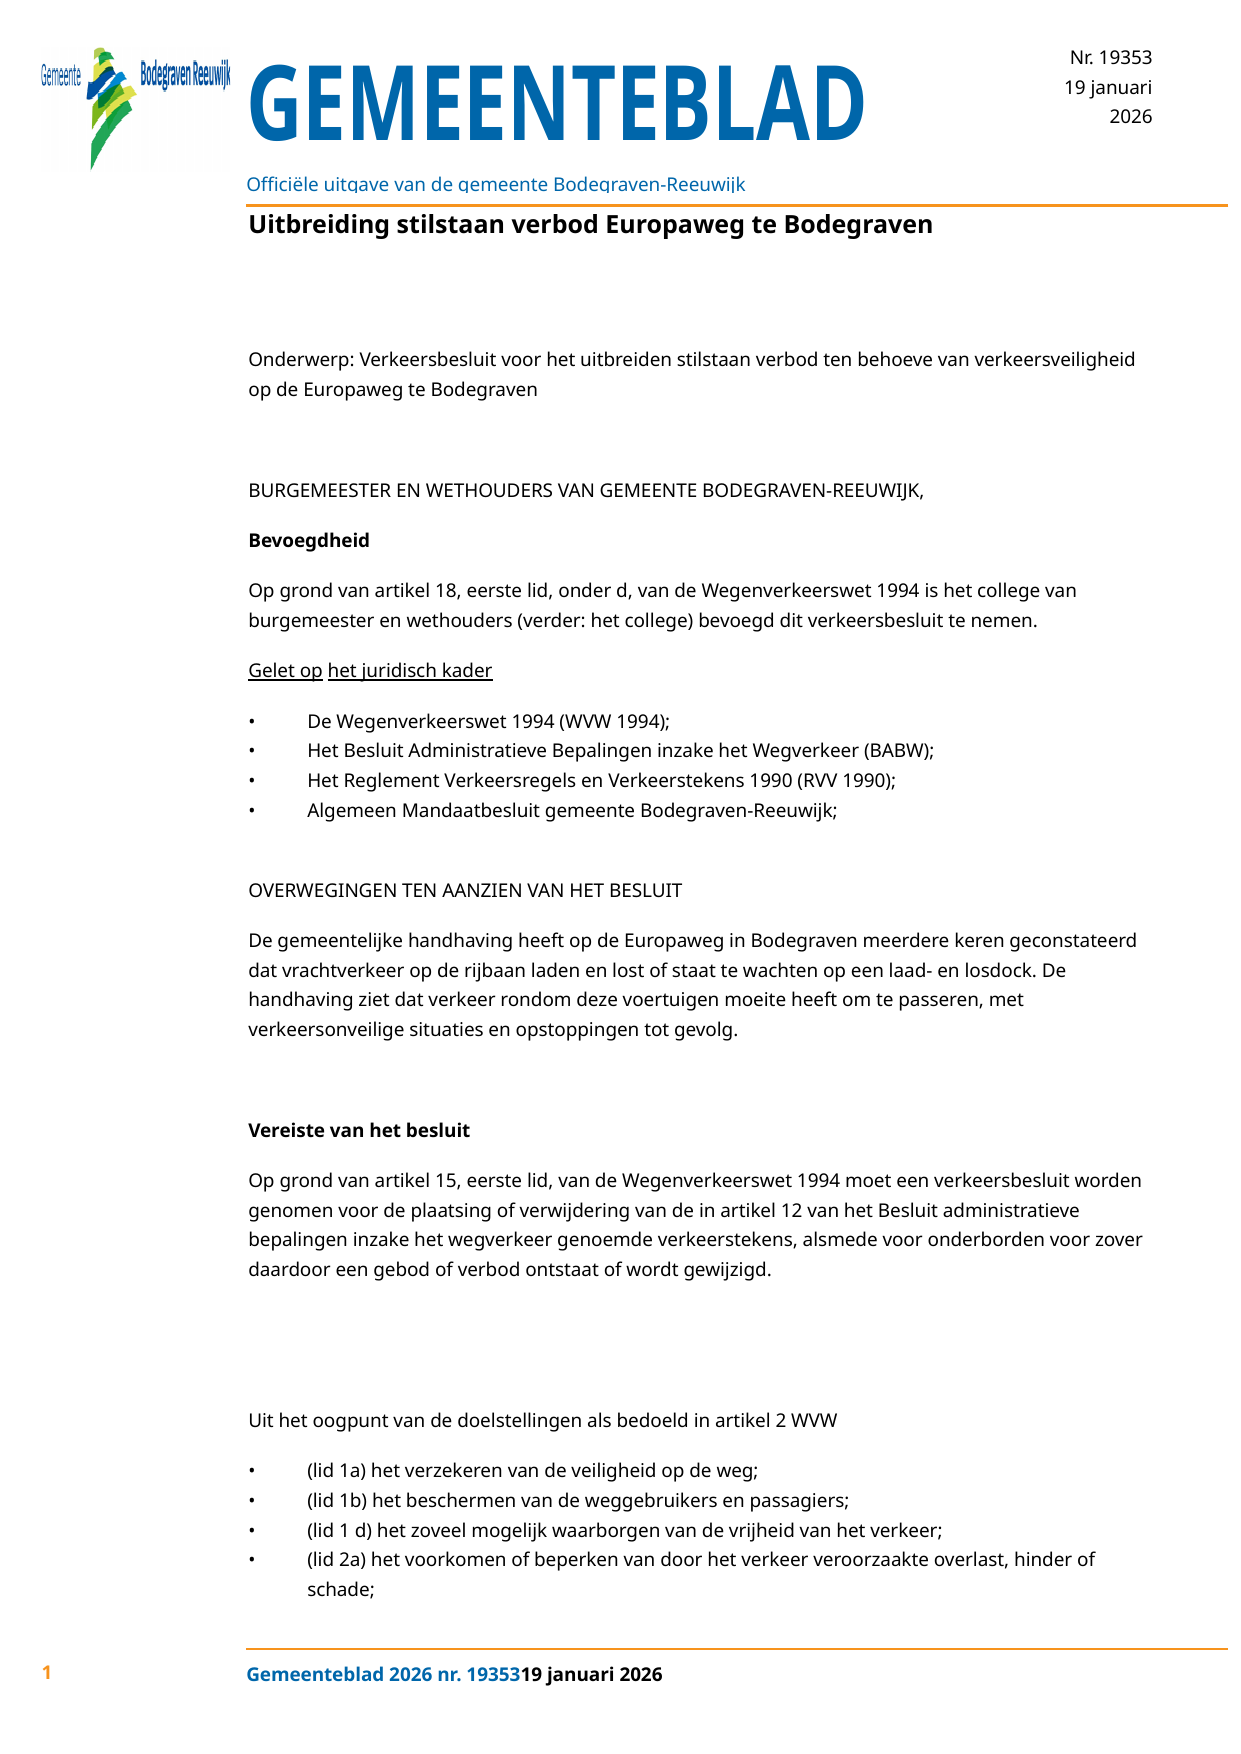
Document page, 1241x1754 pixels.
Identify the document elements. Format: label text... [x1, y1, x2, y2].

list De Wegenverkeerswet 1994 (WVW 1994); [248, 708, 1152, 734]
list Het Reglement Verkeersregels en Verkeerstekens 1990 (RVV 1990); [248, 767, 1152, 793]
text Onderwerp: Verkeersbesluit voor het uitbreiden stilstaan verbod ten behoeve van verkeersveiligheid op de Europaweg te Bodegraven [248, 346, 1152, 402]
text OVERWEGINGEN TEN AANZIEN VAN HET BESLUIT [248, 877, 1152, 903]
list (lid 1 d) het zoveel mogelijk waarborgen van de vrijheid van het verkeer; [248, 1517, 1152, 1543]
text Bevoegdheid [248, 527, 1152, 553]
list Algemeen Mandaatbesluit gemeente Bodegraven-Reeuwijk; [248, 797, 1152, 823]
text Op grond van artikel 18, eerste lid, onder d, van de Wegenverkeerswet 1994 is het college van burgemeester en wethouders (verder: het college) bevoegd dit verkeersbesluit te nemen. [248, 578, 1152, 633]
text Gelet op het juridisch kader [248, 658, 1152, 683]
text BURGEMEESTER EN WETHOUDERS VAN GEMEENTE BODEGRAVEN-REEUWIJK, [248, 477, 1152, 503]
text Op grond van artikel 15, eerste lid, van de Wegenverkeerswet 1994 moet een verkeersbesluit worden genomen voor de plaatsing of verwijdering van de in artikel 12 van het Besluit administratieve bepalingen inzake het wegverkeer genoemde verkeerstekens, alsmede voor onderborden voor zover daardoor een gebod of verbod ontstaat of wordt gewijzigd. [248, 1167, 1152, 1282]
text Uit het oogpunt van de doelstellingen als bedoeld in artikel 2 WVW [248, 1407, 1152, 1433]
text De gemeentelijke handhaving heeft op de Europaweg in Bodegraven meerdere keren geconstateerd dat vrachtverkeer op de rijbaan laden en lost of staat te wachten op een laad- en losdock. De handhaving ziet dat verkeer rondom deze voertuigen moeite heeft om te passeren, met verkeersonveilige situaties en opstoppingen tot gevolg. [248, 927, 1152, 1042]
list (lid 1b) het beschermen van de weggebruikers en passagiers; [248, 1487, 1152, 1513]
list (lid 2a) het voorkomen of beperken van door het verkeer veroorzaakte overlast, hinder of schade; [248, 1546, 1152, 1602]
list (lid 1a) het verzekeren van de veiligheid op de weg; [248, 1458, 1152, 1483]
text Uitbreiding stilstaan verbod Europaweg te Bodegraven [248, 207, 1152, 241]
list Het Besluit Administratieve Bepalingen inzake het Wegverkeer (BABW); [248, 738, 1152, 763]
text Vereiste van het besluit [248, 1117, 1152, 1143]
picture [41, 47, 231, 172]
